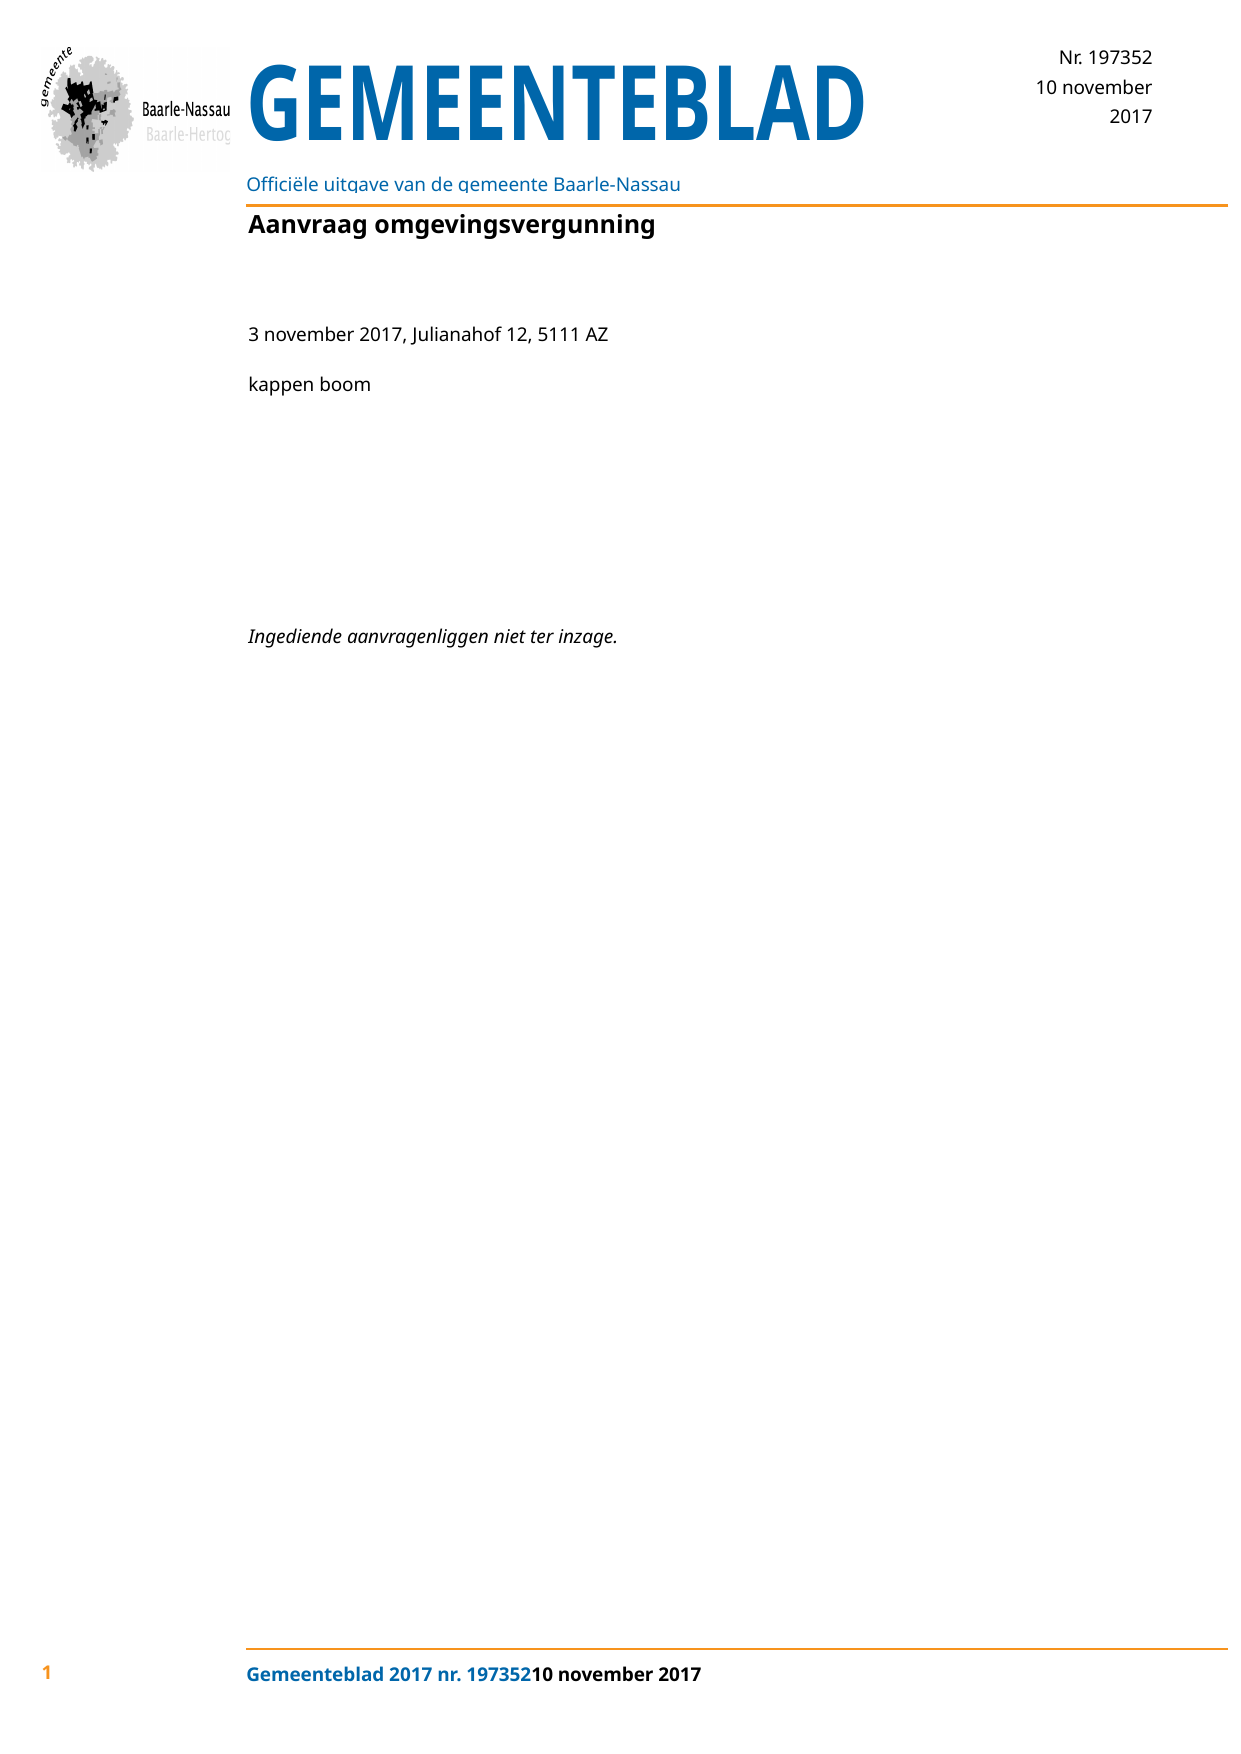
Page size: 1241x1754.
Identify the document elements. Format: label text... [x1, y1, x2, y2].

text kappen boom [248, 371, 1152, 397]
text Aanvraag omgevingsvergunning [248, 207, 1152, 241]
picture [41, 47, 231, 172]
text Ingediende aanvragenliggen niet ter inzage. [248, 623, 1152, 649]
text 3 november 2017, Julianahof 12, 5111 AZ [248, 321, 1152, 346]
